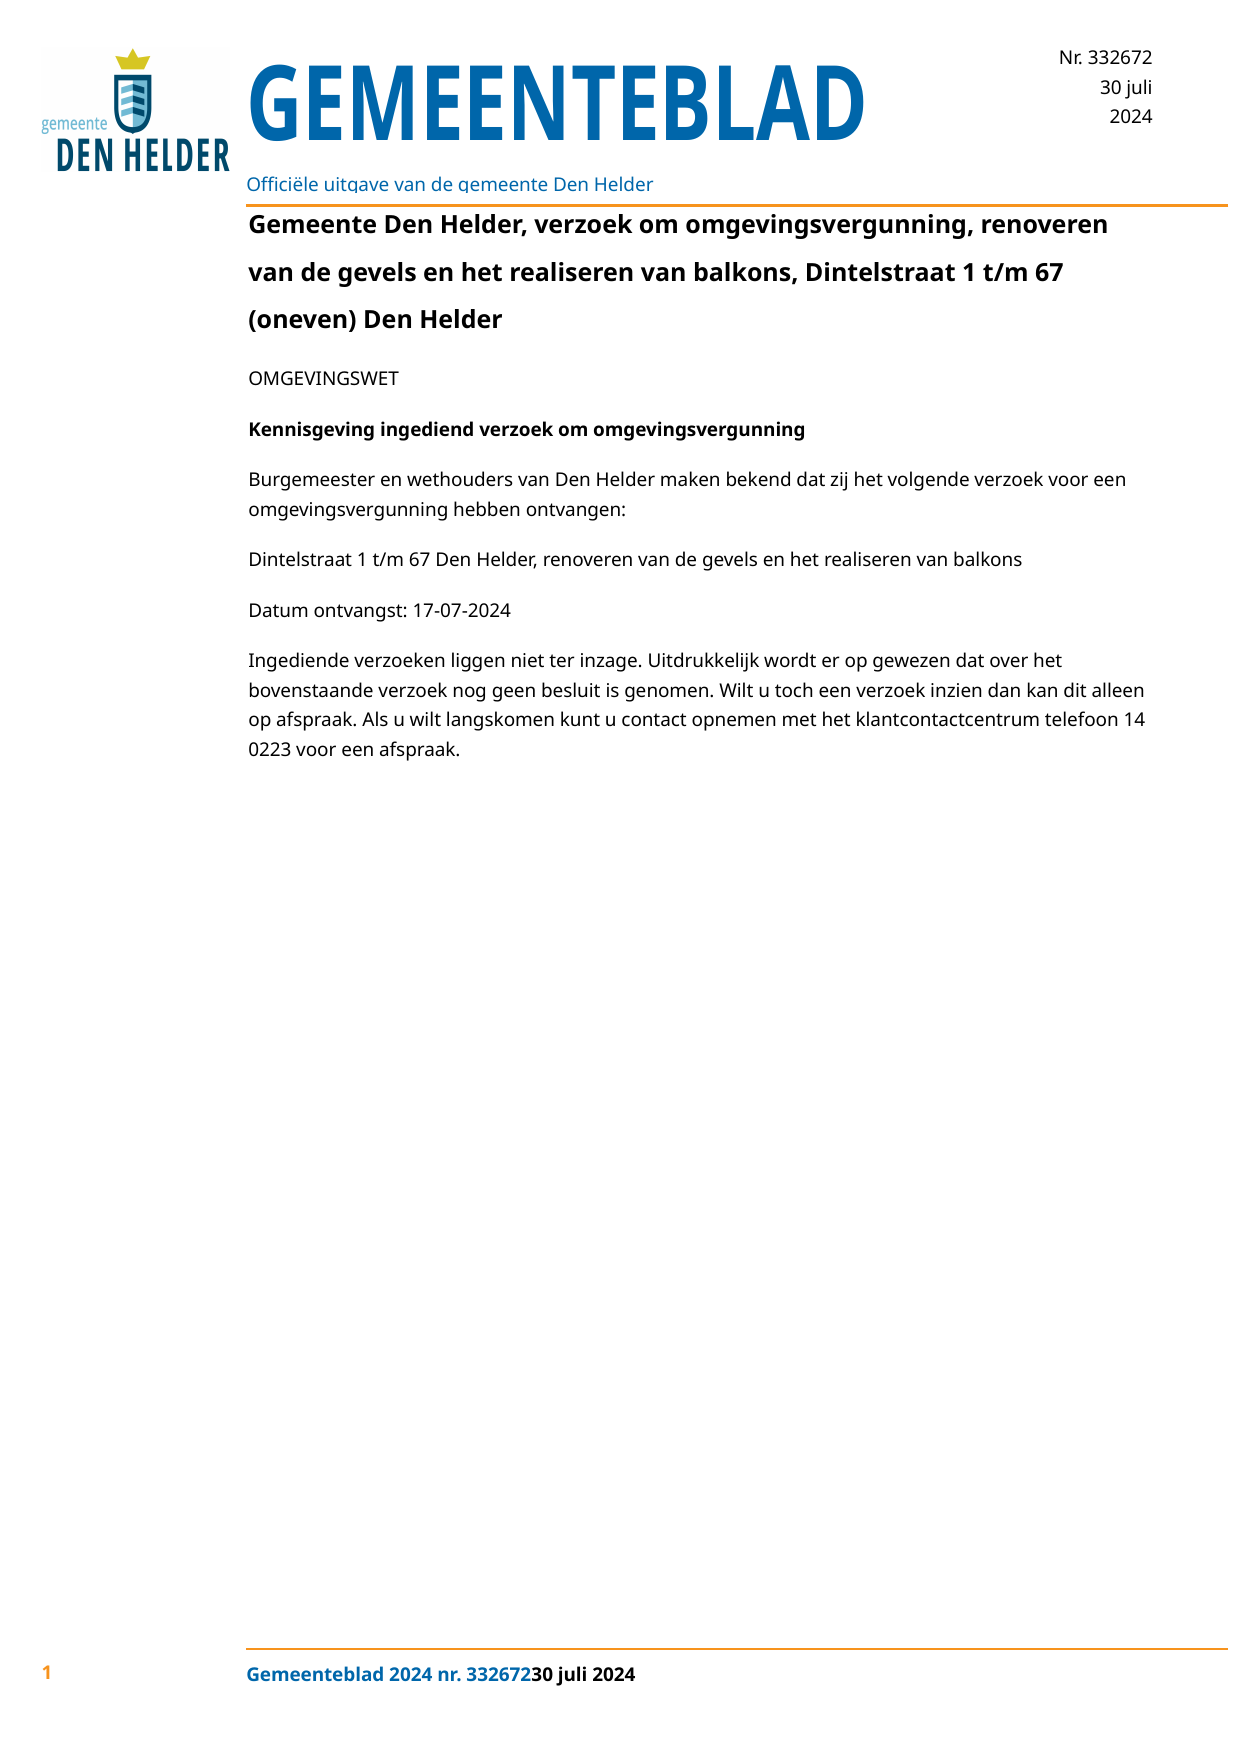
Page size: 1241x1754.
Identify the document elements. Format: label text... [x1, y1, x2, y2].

text Datum ontvangst: 17-07-2024 [248, 597, 1152, 622]
picture [182, 144, 187, 165]
text OMGEVINGSWET [248, 366, 1152, 391]
text Ingediende verzoeken liggen niet ter inzage. Uitdrukkelijk wordt er op gewezen dat over het bovenstaande verzoek nog geen besluit is genomen. Wilt u toch een verzoek inzien dan kan dit alleen op afspraak. Als u wilt langskomen kunt u contact opnemen met het klantcontactcentrum telefoon 14 0223 voor een afspraak. [248, 647, 1152, 762]
picture [220, 160, 224, 172]
picture [130, 157, 135, 172]
picture [100, 154, 106, 172]
text Burgemeester en wethouders van Den Helder maken bekend dat zij het volgende verzoek voor een omgevingsvergunning hebben ontvangen: [248, 466, 1152, 522]
text Dintelstraat 1 t/m 67 Den Helder, renoveren van de gevels en het realiseren van balkons [248, 546, 1152, 572]
text Gemeente Den Helder, verzoek om omgevingsvergunning, renoveren van de gevels en het realiseren van balkons, Dintelstraat 1 t/m 67 (oneven) Den Helder [248, 207, 1152, 336]
picture [41, 47, 231, 172]
text Kennisgeving ingediend verzoek om omgevingsvergunning [248, 416, 1152, 442]
picture [63, 144, 68, 165]
